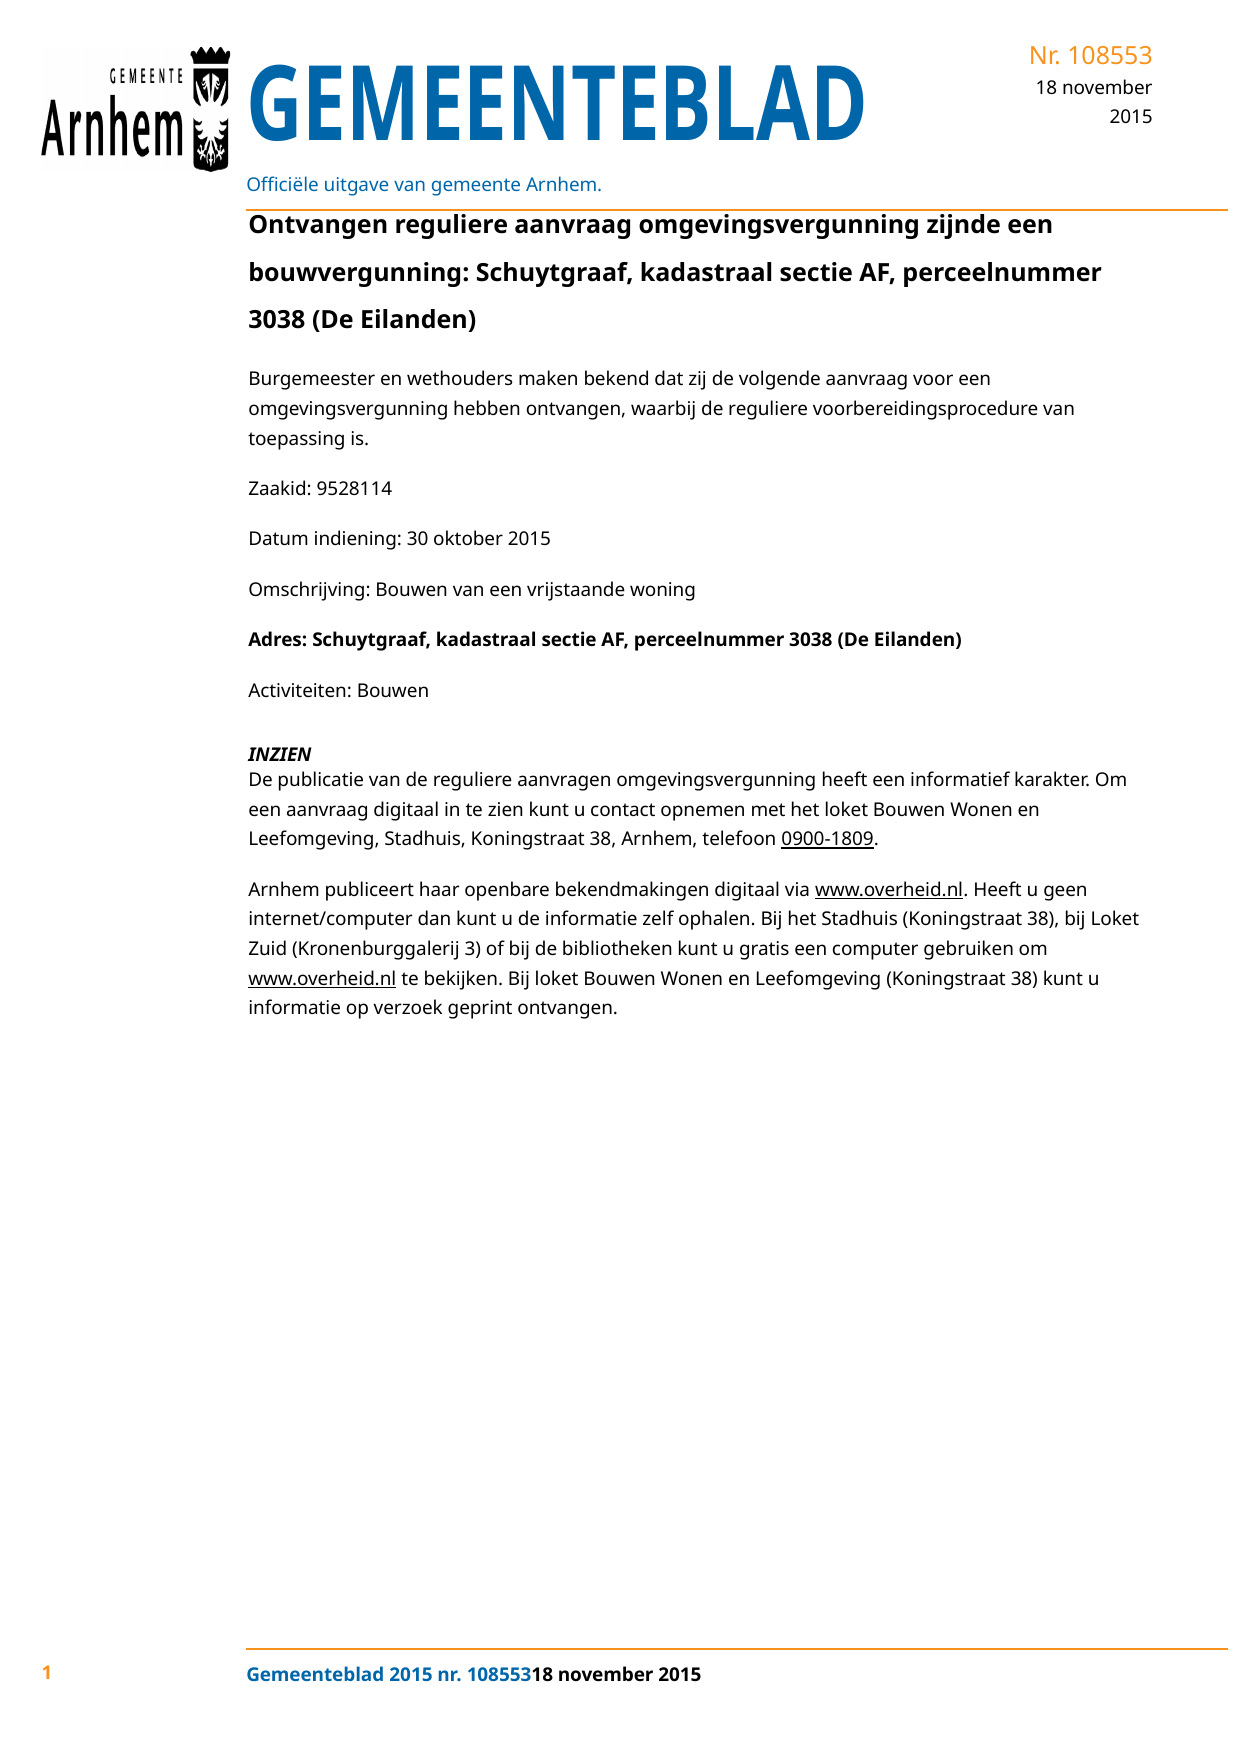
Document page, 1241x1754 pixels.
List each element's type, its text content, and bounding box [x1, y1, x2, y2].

text Burgemeester en wethouders maken bekend dat zij de volgende aanvraag voor een omgevingsvergunning hebben ontvangen, waarbij de reguliere voorbereidingsprocedure van toepassing is. [248, 366, 1152, 450]
text Adres: Schuytgraaf, kadastraal sectie AF, perceelnummer 3038 (De Eilanden) [248, 626, 1152, 652]
text De publicatie van de reguliere aanvragen omgevingsvergunning heeft een informatief karakter. Om een aanvraag digitaal in te zien kunt u contact opnemen met het loket Bouwen Wonen en Leefomgeving, Stadhuis, Koningstraat 38, Arnhem, telefoon 0900-1809. [248, 766, 1152, 851]
text Datum indiening: 30 oktober 2015 [248, 526, 1152, 551]
text Activiteiten: Bouwen [248, 677, 1152, 702]
text Omschrijving: Bouwen van een vrijstaande woning [248, 576, 1152, 602]
picture [41, 47, 231, 172]
text INZIEN [248, 741, 1152, 766]
text Zaakid: 9528114 [248, 475, 1152, 501]
text Arnhem publiceert haar openbare bekendmakingen digitaal via www.overheid.nl. Heeft u geen internet/computer dan kunt u de informatie zelf ophalen. Bij het Stadhuis (Koningstraat 38), bij Loket Zuid (Kronenburggalerij 3) of bij de bibliotheken kunt u gratis een computer gebruiken om www.overheid.nl te bekijken. Bij loket Bouwen Wonen en Leefomgeving (Koningstraat 38) kunt u informatie op verzoek geprint ontvangen. [248, 876, 1152, 1020]
text Ontvangen reguliere aanvraag omgevingsvergunning zijnde een bouwvergunning: Schuytgraaf, kadastraal sectie AF, perceelnummer 3038 (De Eilanden) [248, 211, 1152, 336]
